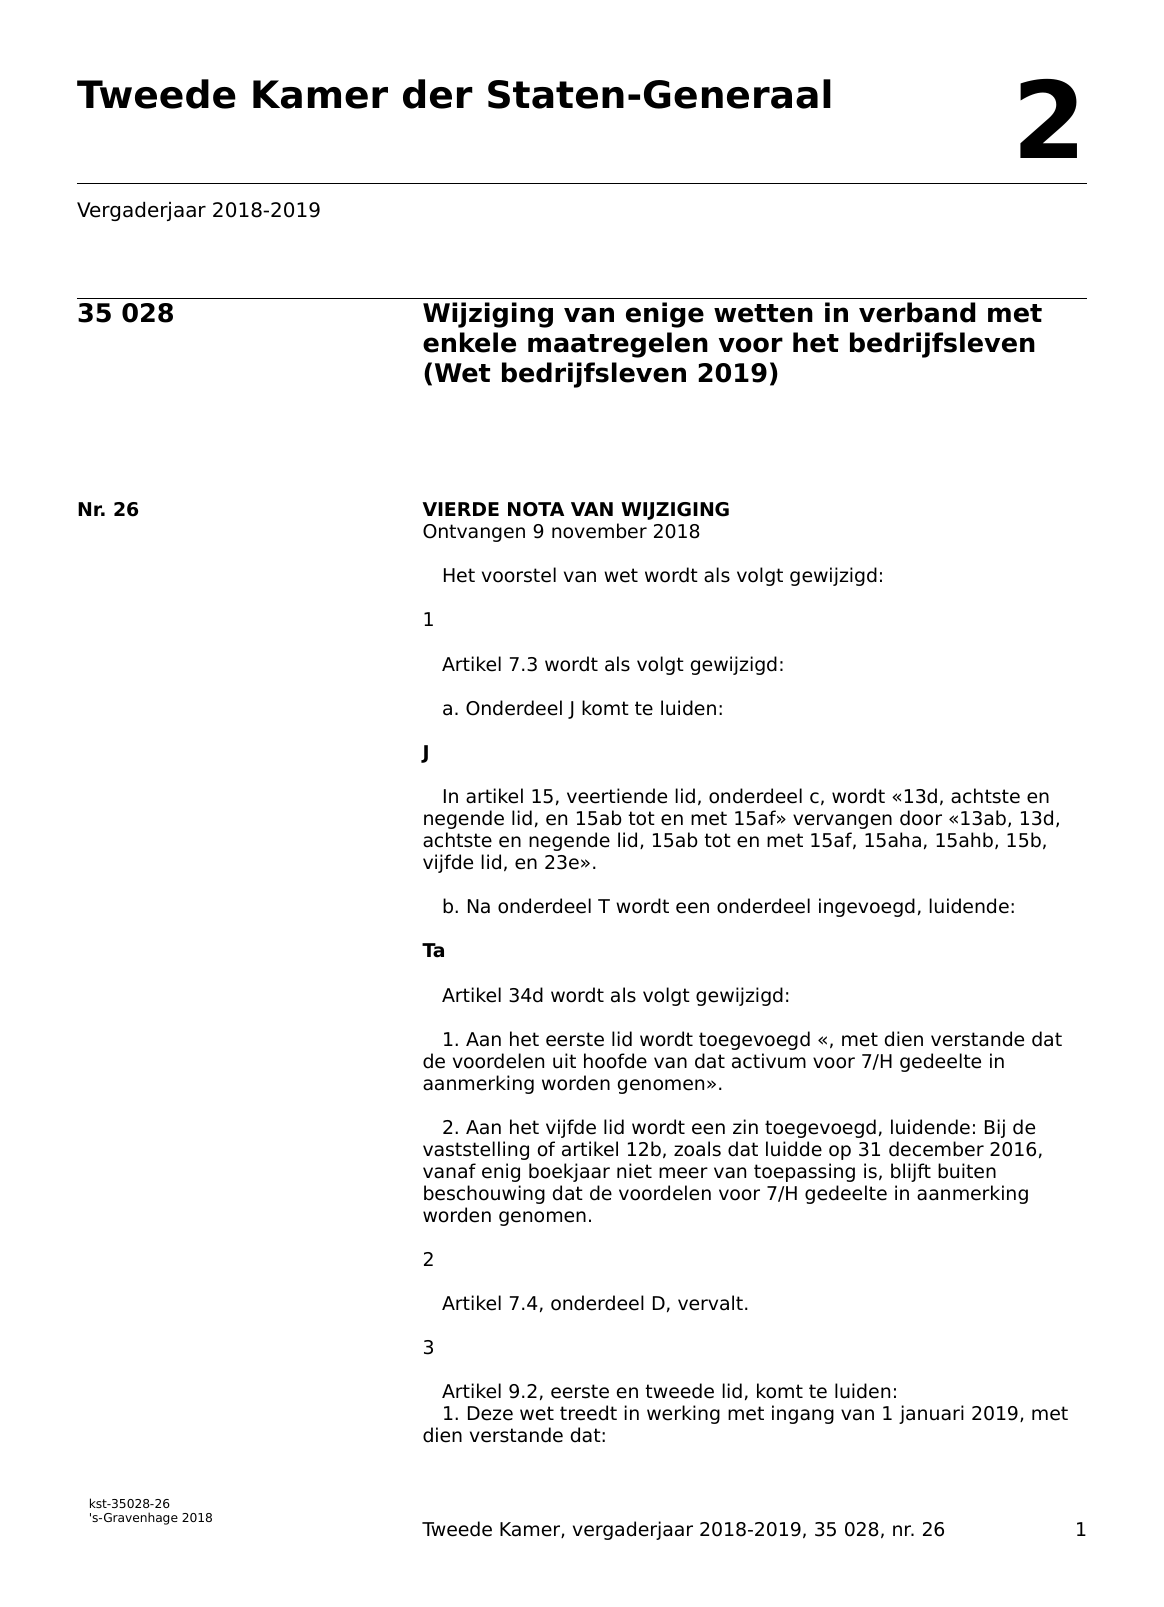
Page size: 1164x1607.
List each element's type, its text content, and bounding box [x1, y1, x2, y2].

text Artikel 9.2, eerste en tweede lid, komt te luiden: [422, 1381, 1087, 1403]
subtitle 3 [422, 1337, 1087, 1359]
table_cell Vergaderjaar 2018-2019 [77, 184, 1087, 298]
text Artikel 34d wordt als volgt gewijzigd: [422, 984, 1087, 1006]
subtitle J [422, 742, 1087, 764]
subtitle Nr. 26 VIERDE NOTA VAN WIJZIGING [77, 499, 1087, 521]
text b. Na onderdeel T wordt een onderdeel ingevoegd, luidende: [422, 896, 1087, 918]
subtitle 35 028 Wijziging van enige wetten in verband met enkele maatregelen voor het bedrijfsleven (Wet bedrijfsleven 2019) [77, 299, 1087, 388]
table_header 2 [886, 59, 1087, 183]
text In artikel 15, veertiende lid, onderdeel c, wordt «13d, achtste en negende lid, en 15ab tot en met 15af» vervangen door «13ab, 13d, achtste en negende lid, 15ab tot en met 15af, 15aha, 15ahb, 15b, vijfde lid, en 23e». [422, 786, 1087, 874]
subtitle Ta [422, 940, 1087, 962]
text 1. Deze wet treedt in werking met ingang van 1 januari 2019, met dien verstande dat: [422, 1403, 1087, 1447]
text Artikel 7.3 wordt als volgt gewijzigd: [422, 653, 1087, 676]
table_header Tweede Kamer der Staten-Generaal [77, 59, 886, 183]
text Ontvangen 9 november 2018 [422, 521, 1087, 543]
subtitle 2 [422, 1249, 1087, 1271]
text 2. Aan het vijfde lid wordt een zin toegevoegd, luidende: Bij de vaststelling of artikel 12b, zoals dat luidde op 31 december 2016, vanaf enig boekjaar niet meer van toepassing is, blijft buiten beschouwing dat de voordelen voor 7/H gedeelte in aanmerking worden genomen. [422, 1117, 1087, 1227]
text a. Onderdeel J komt te luiden: [422, 698, 1087, 720]
text Het voorstel van wet wordt als volgt gewijzigd: [422, 565, 1087, 587]
text 's-Gravenhage 2018 [88, 1511, 323, 1525]
subtitle 1 [422, 609, 1087, 631]
text kst-35028-26 [88, 1497, 323, 1511]
text Artikel 7.4, onderdeel D, vervalt. [422, 1293, 1087, 1315]
text 1. Aan het eerste lid wordt toegevoegd «, met dien verstande dat de voordelen uit hoofde van dat activum voor 7/H gedeelte in aanmerking worden genomen». [422, 1029, 1087, 1094]
